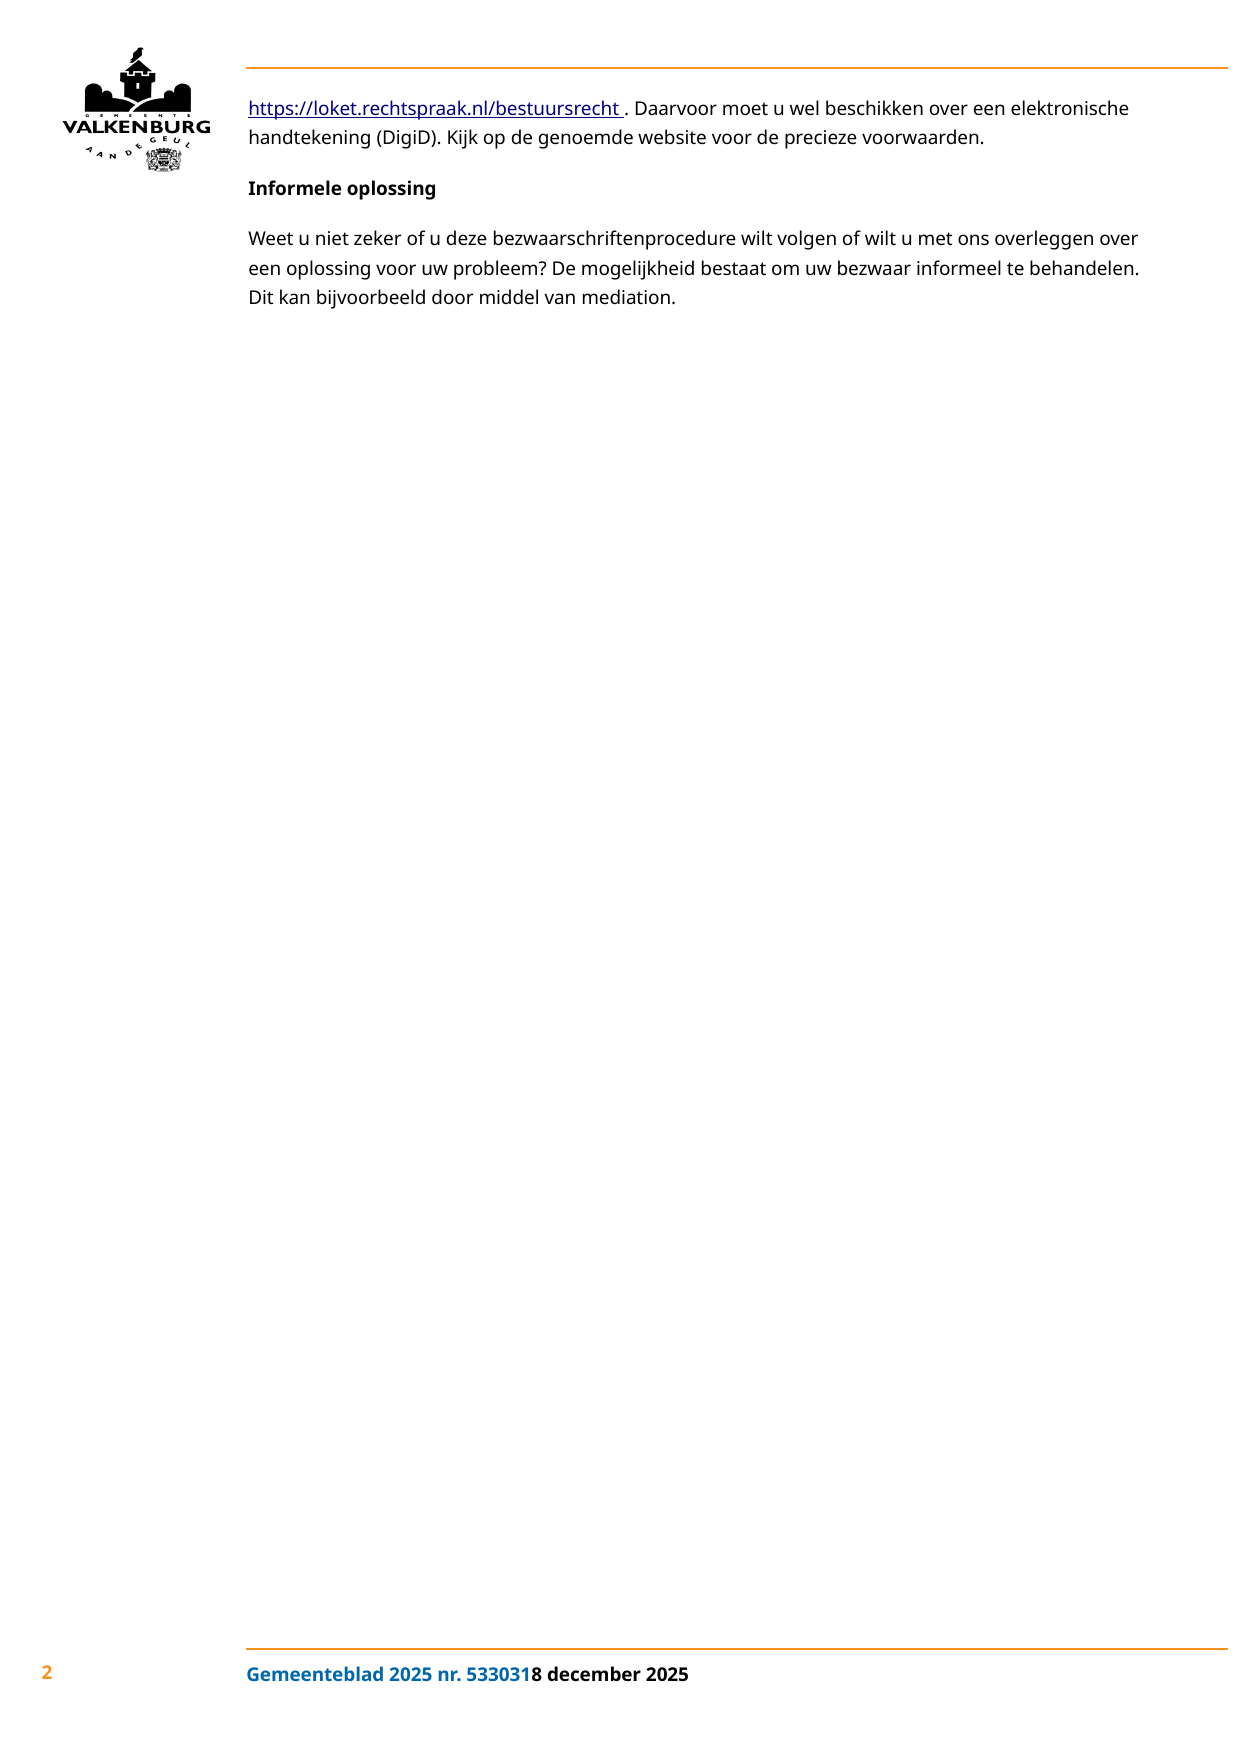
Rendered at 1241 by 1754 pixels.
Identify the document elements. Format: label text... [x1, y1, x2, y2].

text Informele oplossing [248, 175, 1152, 201]
text https://loket.rechtspraak.nl/bestuursrecht . Daarvoor moet u wel beschikken over een elektronische handtekening (DigiD). Kijk op de genoemde website voor de precieze voorwaarden. [248, 95, 1152, 150]
text Weet u niet zeker of u deze bezwaarschriftenprocedure wilt volgen of wilt u met ons overleggen over een oplossing voor uw probleem? De mogelijkheid bestaat om uw bezwaar informeel te behandelen. Dit kan bijvoorbeeld door middel van mediation. [248, 225, 1152, 310]
picture [41, 47, 231, 172]
